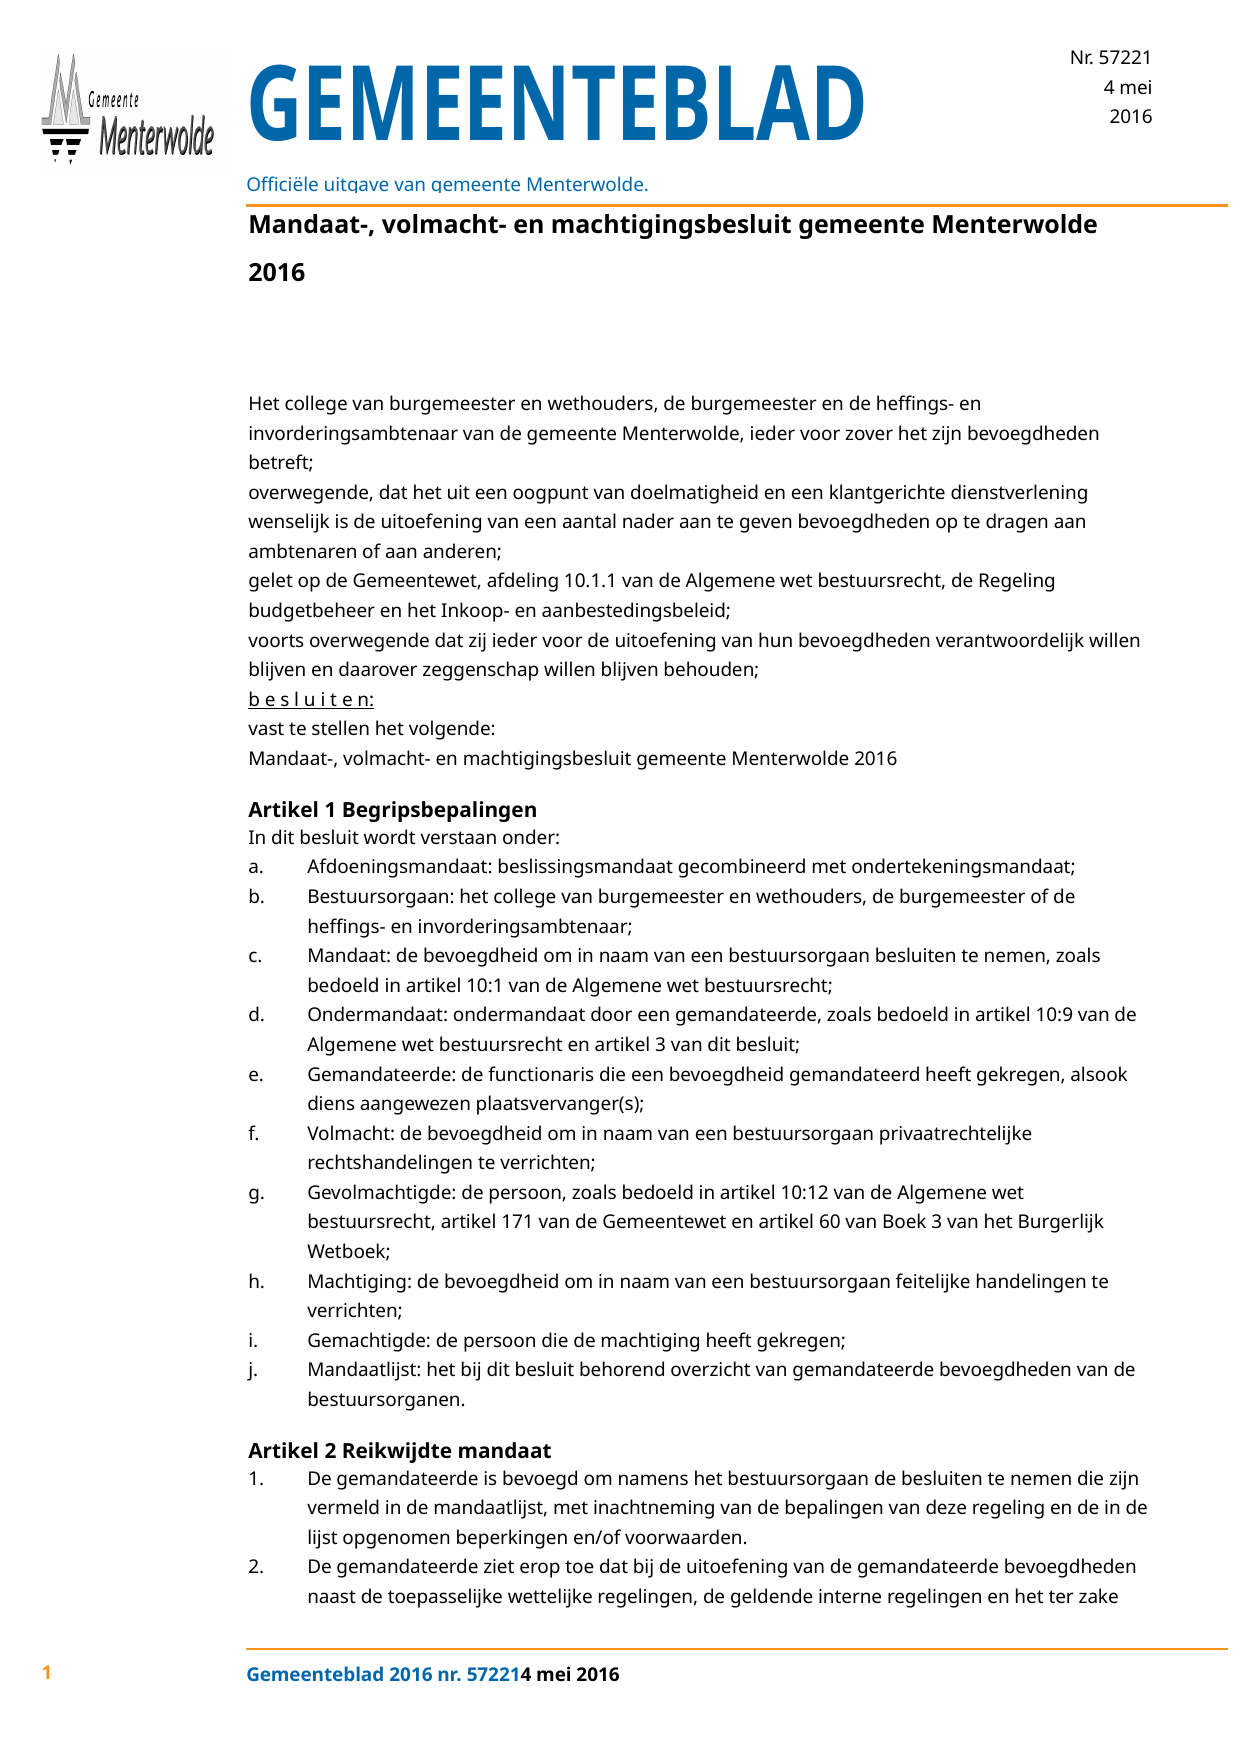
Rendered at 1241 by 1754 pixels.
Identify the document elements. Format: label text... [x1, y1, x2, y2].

list Bestuursorgaan: het college van burgemeester en wethouders, de burgemeester of de heffings- en invorderingsambtenaar; [248, 883, 1152, 938]
picture [41, 47, 231, 172]
text Mandaat-, volmacht- en machtigingsbesluit gemeente Menterwolde 2016 [248, 207, 1152, 288]
text Het college van burgemeester en wethouders, de burgemeester en de heffings- en invorderingsambtenaar van de gemeente Menterwolde, ieder voor zover het zijn bevoegdheden betreft; [248, 390, 1152, 475]
list Gemandateerde: de functionaris die een bevoegdheid gemandateerd heeft gekregen, alsook diens aangewezen plaatsvervanger(s); [248, 1061, 1152, 1116]
list Gevolmachtigde: de persoon, zoals bedoeld in artikel 10:12 van de Algemene wet bestuursrecht, artikel 171 van de Gemeentewet en artikel 60 van Boek 3 van het Burgerlijk Wetboek; [248, 1179, 1152, 1264]
text gelet op de Gemeentewet, afdeling 10.1.1 van de Algemene wet bestuursrecht, de Regeling budgetbeheer en het Inkoop- en aanbestedingsbeleid; [248, 568, 1152, 623]
text In dit besluit wordt verstaan onder: [248, 824, 1152, 850]
text Artikel 2 Reikwijdte mandaat [248, 1437, 1152, 1465]
text Mandaat-, volmacht- en machtigingsbesluit gemeente Menterwolde 2016 [248, 745, 1152, 771]
list Mandaat: de bevoegdheid om in naam van een bestuursorgaan besluiten te nemen, zoals bedoeld in artikel 10:1 van de Algemene wet bestuursrecht; [248, 942, 1152, 998]
list Mandaatlijst: het bij dit besluit behorend overzicht van gemandateerde bevoegdheden van de bestuursorganen. [248, 1357, 1152, 1412]
list Afdoeningsmandaat: beslissingsmandaat gecombineerd met ondertekeningsmandaat; [248, 854, 1152, 879]
list Ondermandaat: ondermandaat door een gemandateerde, zoals bedoeld in artikel 10:9 van de Algemene wet bestuursrecht en artikel 3 van dit besluit; [248, 1002, 1152, 1057]
list Volmacht: de bevoegdheid om in naam van een bestuursorgaan privaatrechtelijke rechtshandelingen te verrichten; [248, 1120, 1152, 1175]
text voorts overwegende dat zij ieder voor de uitoefening van hun bevoegdheden verantwoordelijk willen blijven en daarover zeggenschap willen blijven behouden; [248, 627, 1152, 682]
text vast te stellen het volgende: [248, 716, 1152, 741]
list De gemandateerde ziet erop toe dat bij de uitoefening van de gemandateerde bevoegdheden naast de toepasselijke wettelijke regelingen, de geldende interne regelingen en het ter zake [248, 1554, 1152, 1609]
text Artikel 1 Begripsbepalingen [248, 796, 1152, 824]
text b e s l u i t e n: [248, 686, 1152, 712]
list Machtiging: de bevoegdheid om in naam van een bestuursorgaan feitelijke handelingen te verrichten; [248, 1268, 1152, 1323]
list De gemandateerde is bevoegd om namens het bestuursorgaan de besluiten te nemen die zijn vermeld in de mandaatlijst, met inachtneming van de bepalingen van deze regeling en de in de lijst opgenomen beperkingen en/of voorwaarden. [248, 1465, 1152, 1550]
text overwegende, dat het uit een oogpunt van doelmatigheid en een klantgerichte dienstverlening wenselijk is de uitoefening van een aantal nader aan te geven bevoegdheden op te dragen aan ambtenaren of aan anderen; [248, 479, 1152, 564]
list Gemachtigde: de persoon die de machtiging heeft gekregen; [248, 1327, 1152, 1353]
